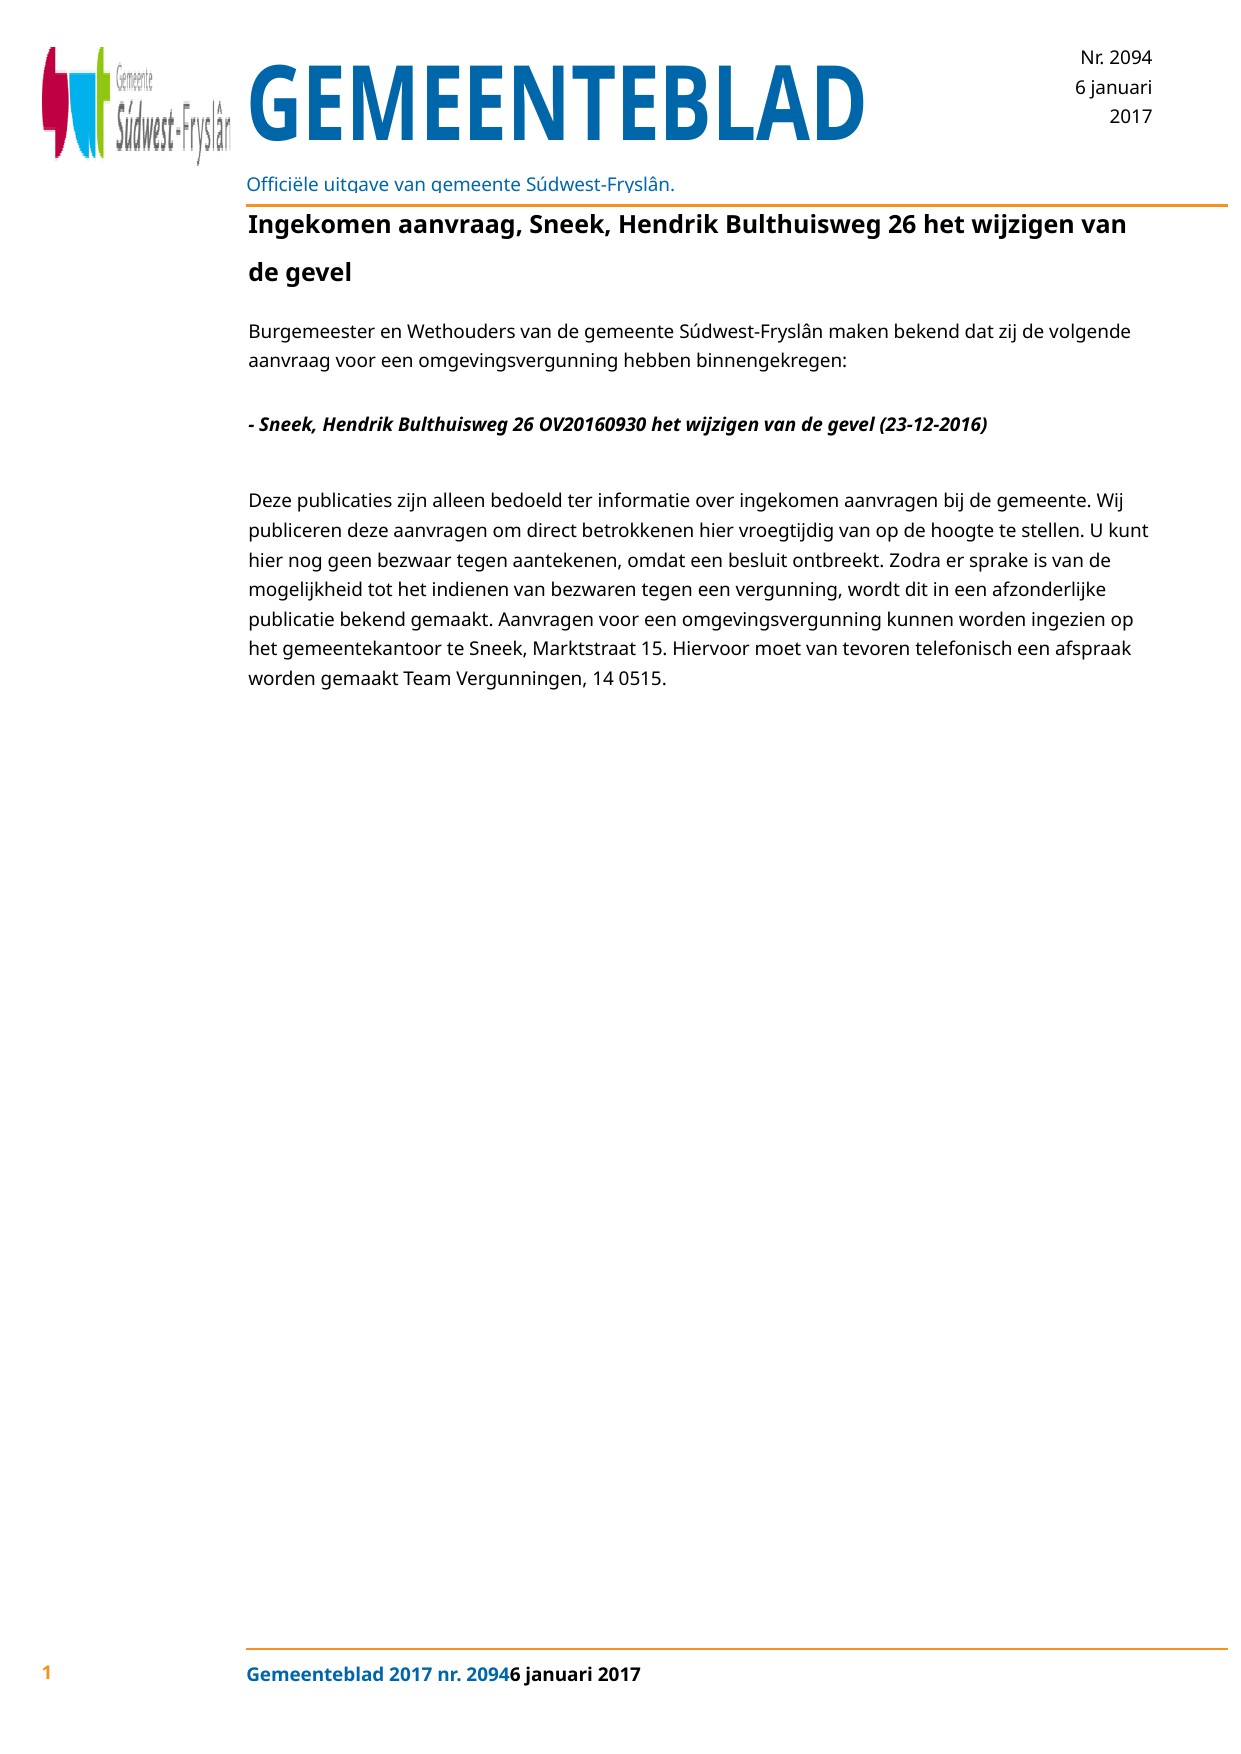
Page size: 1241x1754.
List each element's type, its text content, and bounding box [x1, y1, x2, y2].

text - Sneek, Hendrik Bulthuisweg 26 OV20160930 het wijzigen van de gevel (23-12-2016) [248, 411, 1152, 437]
text Deze publicaties zijn alleen bedoeld ter informatie over ingekomen aanvragen bij de gemeente. Wij publiceren deze aanvragen om direct betrokkenen hier vroegtijdig van op de hoogte te stellen. U kunt hier nog geen bezwaar tegen aantekenen, omdat een besluit ontbreekt. Zodra er sprake is van de mogelijkheid tot het indienen van bezwaren tegen een vergunning, wordt dit in een afzonderlijke publicatie bekend gemaakt. Aanvragen voor een omgevingsvergunning kunnen worden ingezien op het gemeentekantoor te Sneek, Marktstraat 15. Hiervoor moet van tevoren telefonisch een afspraak worden gemaakt Team Vergunningen, 14 0515. [248, 488, 1152, 691]
picture [41, 47, 231, 172]
text Ingekomen aanvraag, Sneek, Hendrik Bulthuisweg 26 het wijzigen van de gevel [248, 207, 1152, 288]
text Burgemeester en Wethouders van de gemeente Súdwest-Fryslân maken bekend dat zij de volgende aanvraag voor een omgevingsvergunning hebben binnengekregen: [248, 318, 1152, 373]
